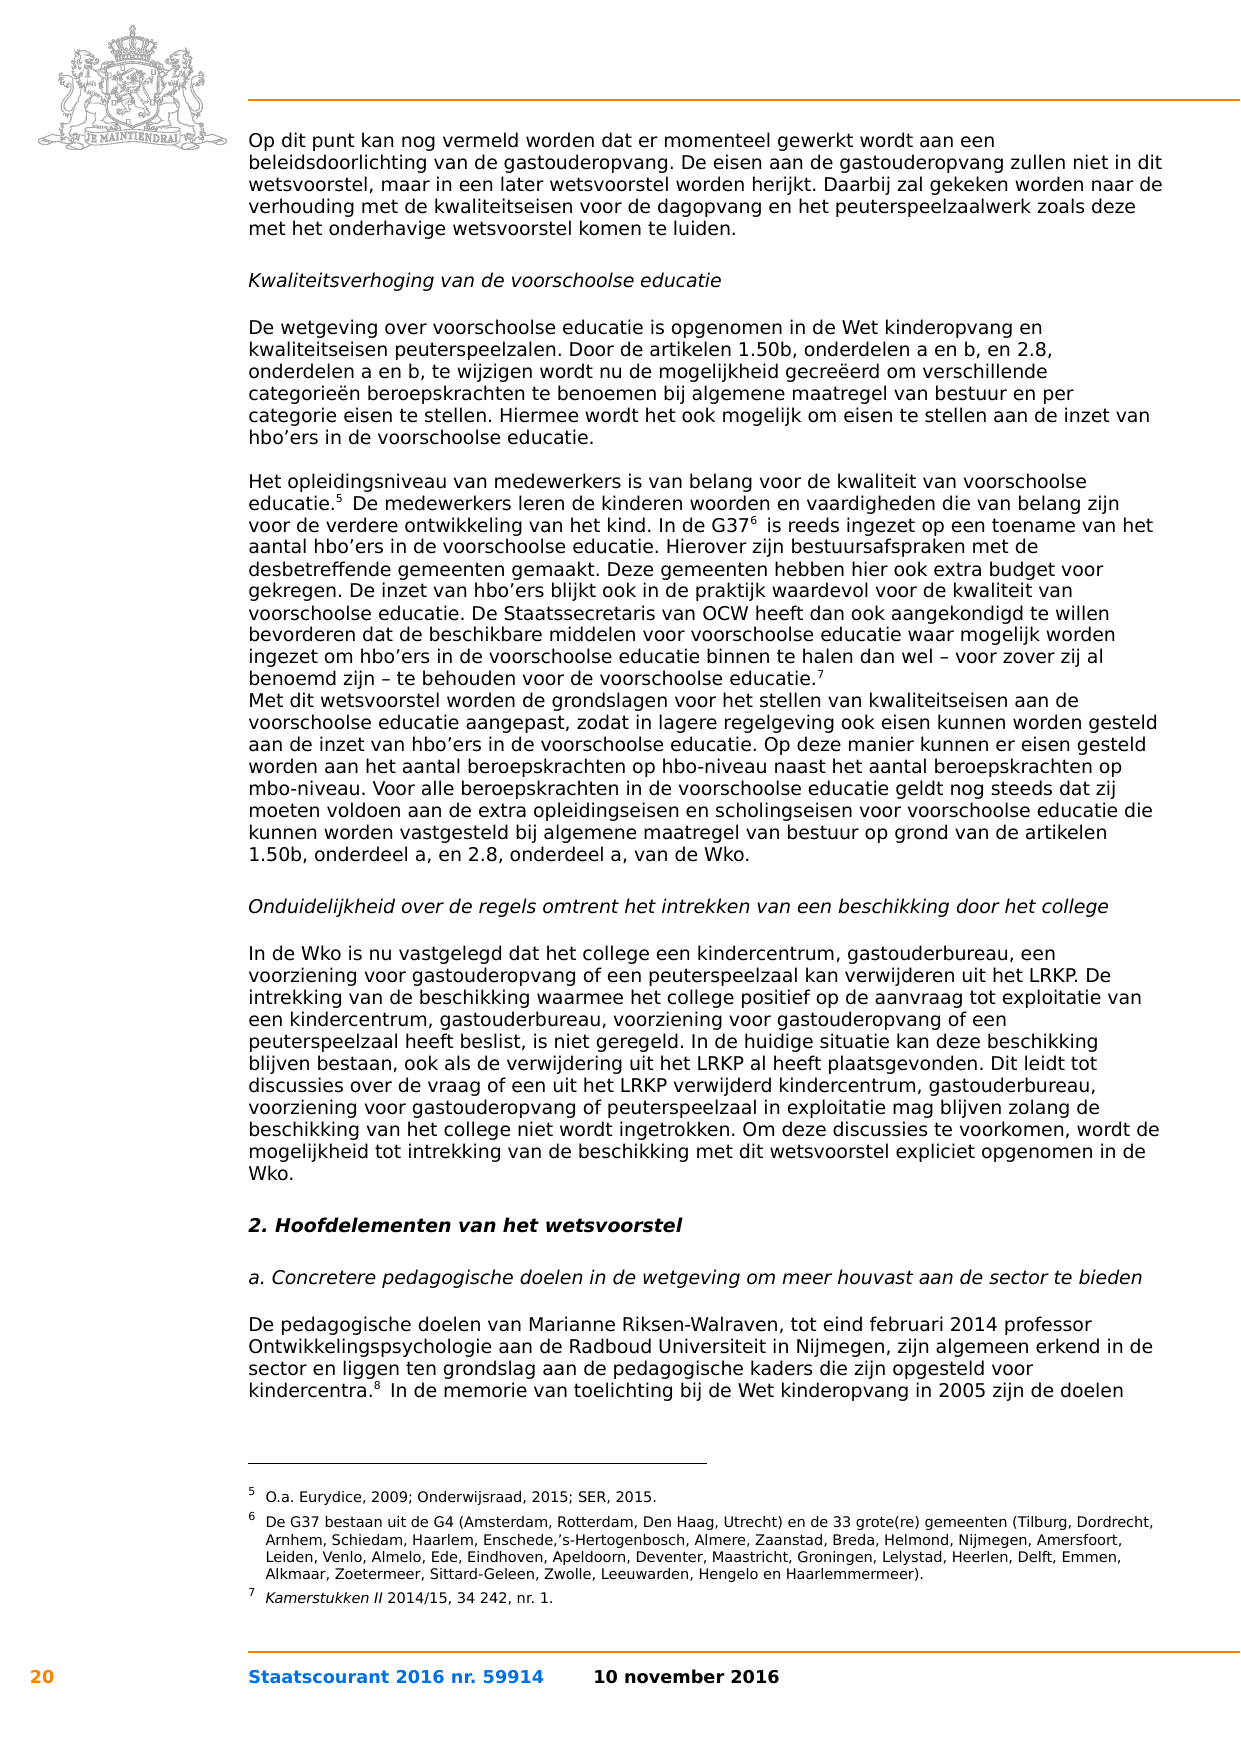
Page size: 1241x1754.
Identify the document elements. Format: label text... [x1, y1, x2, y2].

text Op dit punt kan nog vermeld worden dat er momenteel gewerkt wordt aan een beleidsdoorlichting van de gastouderopvang. De eisen aan de gastouderopvang zullen niet in dit wetsvoorstel, maar in een later wetsvoorstel worden herijkt. Daarbij zal gekeken worden naar de verhouding met de kwaliteitseisen voor de dagopvang en het peuterspeelzaalwerk zoals deze met het onderhavige wetsvoorstel komen te luiden. [248, 130, 1163, 240]
text De wetgeving over voorschoolse educatie is opgenomen in de Wet kinderopvang en kwaliteitseisen peuterspeelzalen. Door de artikelen 1.50b, onderdelen a en b, en 2.8, onderdelen a en b, te wijzigen wordt nu de mogelijkheid gecreëerd om verschillende categorieën beroepskrachten te benoemen bij algemene maatregel van bestuur en per categorie eisen te stellen. Hiermee wordt het ook mogelijk om eisen te stellen aan de inzet van hbo’ers in de voorschoolse educatie. [248, 317, 1163, 449]
subtitle 2. Hoofdelementen van het wetsvoorstel [248, 1215, 1163, 1237]
subtitle Kwaliteitsverhoging van de voorschoolse educatie [248, 270, 1163, 292]
text Met dit wetsvoorstel worden de grondslagen voor het stellen van kwaliteitseisen aan de voorschoolse educatie aangepast, zodat in lagere regelgeving ook eisen kunnen worden gesteld aan de inzet van hbo’ers in de voorschoolse educatie. Op deze manier kunnen er eisen gesteld worden aan het aantal beroepskrachten op hbo-niveau naast het aantal beroepskrachten op mbo-niveau. Voor alle beroepskrachten in de voorschoolse educatie geldt nog steeds dat zij moeten voldoen aan de extra opleidingseisen en scholingseisen voor voorschoolse educatie die kunnen worden vastgesteld bij algemene maatregel van bestuur op grond van de artikelen 1.50b, onderdeel a, en 2.8, onderdeel a, van de Wko. [248, 690, 1163, 866]
text Kamerstukken II 2014/15, 34 242, nr. 1. [248, 1586, 1163, 1608]
subtitle a. Concretere pedagogische doelen in de wetgeving om meer houvast aan de sector te bieden [248, 1267, 1163, 1289]
text De pedagogische doelen van Marianne Riksen-Walraven, tot eind februari 2014 professor Ontwikkelingspsychologie aan de Radboud Universiteit in Nijmegen, zijn algemeen erkend in de sector en liggen ten grondslag aan de pedagogische kaders die zijn opgesteld voor kindercentra. In de memorie van toelichting bij de Wet kinderopvang in 2005 zijn de doelen [248, 1314, 1163, 1402]
picture [38, 25, 227, 150]
text Het opleidingsniveau van medewerkers is van belang voor de kwaliteit van voorschoolse educatie. De medewerkers leren de kinderen woorden en vaardigheden die van belang zijn voor de verdere ontwikkeling van het kind. In de G37 is reeds ingezet op een toename van het aantal hbo’ers in de voorschoolse educatie. Hierover zijn bestuursafspraken met de desbetreffende gemeenten gemaakt. Deze gemeenten hebben hier ook extra budget voor gekregen. De inzet van hbo’ers blijkt ook in de praktijk waardevol voor de kwaliteit van voorschoolse educatie. De Staatssecretaris van OCW heeft dan ook aangekondigd te willen bevorderen dat de beschikbare middelen voor voorschoolse educatie waar mogelijk worden ingezet om hbo’ers in de voorschoolse educatie binnen te halen dan wel – voor zover zij al benoemd zijn – te behouden voor de voorschoolse educatie. [248, 471, 1163, 690]
text O.a. Eurydice, 2009; Onderwijsraad, 2015; SER, 2015. [248, 1485, 1163, 1507]
text In de Wko is nu vastgelegd dat het college een kindercentrum, gastouderbureau, een voorziening voor gastouderopvang of een peuterspeelzaal kan verwijderen uit het LRKP. De intrekking van de beschikking waarmee het college positief op de aanvraag tot exploitatie van een kindercentrum, gastouderbureau, voorziening voor gastouderopvang of een peuterspeelzaal heeft beslist, is niet geregeld. In de huidige situatie kan deze beschikking blijven bestaan, ook als de verwijdering uit het LRKP al heeft plaatsgevonden. Dit leidt tot discussies over de vraag of een uit het LRKP verwijderd kindercentrum, gastouderbureau, voorziening voor gastouderopvang of peuterspeelzaal in exploitatie mag blijven zolang de beschikking van het college niet wordt ingetrokken. Om deze discussies te voorkomen, wordt de mogelijkheid tot intrekking van de beschikking met dit wetsvoorstel expliciet opgenomen in de Wko. [248, 943, 1163, 1185]
subtitle Onduidelijkheid over de regels omtrent het intrekken van een beschikking door het college [248, 896, 1163, 918]
text De G37 bestaan uit de G4 (Amsterdam, Rotterdam, Den Haag, Utrecht) en de 33 grote(re) gemeenten (Tilburg, Dordrecht, Arnhem, Schiedam, Haarlem, Enschede,’s-Hertogenbosch, Almere, Zaanstad, Breda, Helmond, Nijmegen, Amersfoort, Leiden, Venlo, Almelo, Ede, Eindhoven, Apeldoorn, Deventer, Maastricht, Groningen, Lelystad, Heerlen, Delft, Emmen, Alkmaar, Zoetermeer, Sittard-Geleen, Zwolle, Leeuwarden, Hengelo en Haarlemmermeer). [248, 1510, 1163, 1583]
